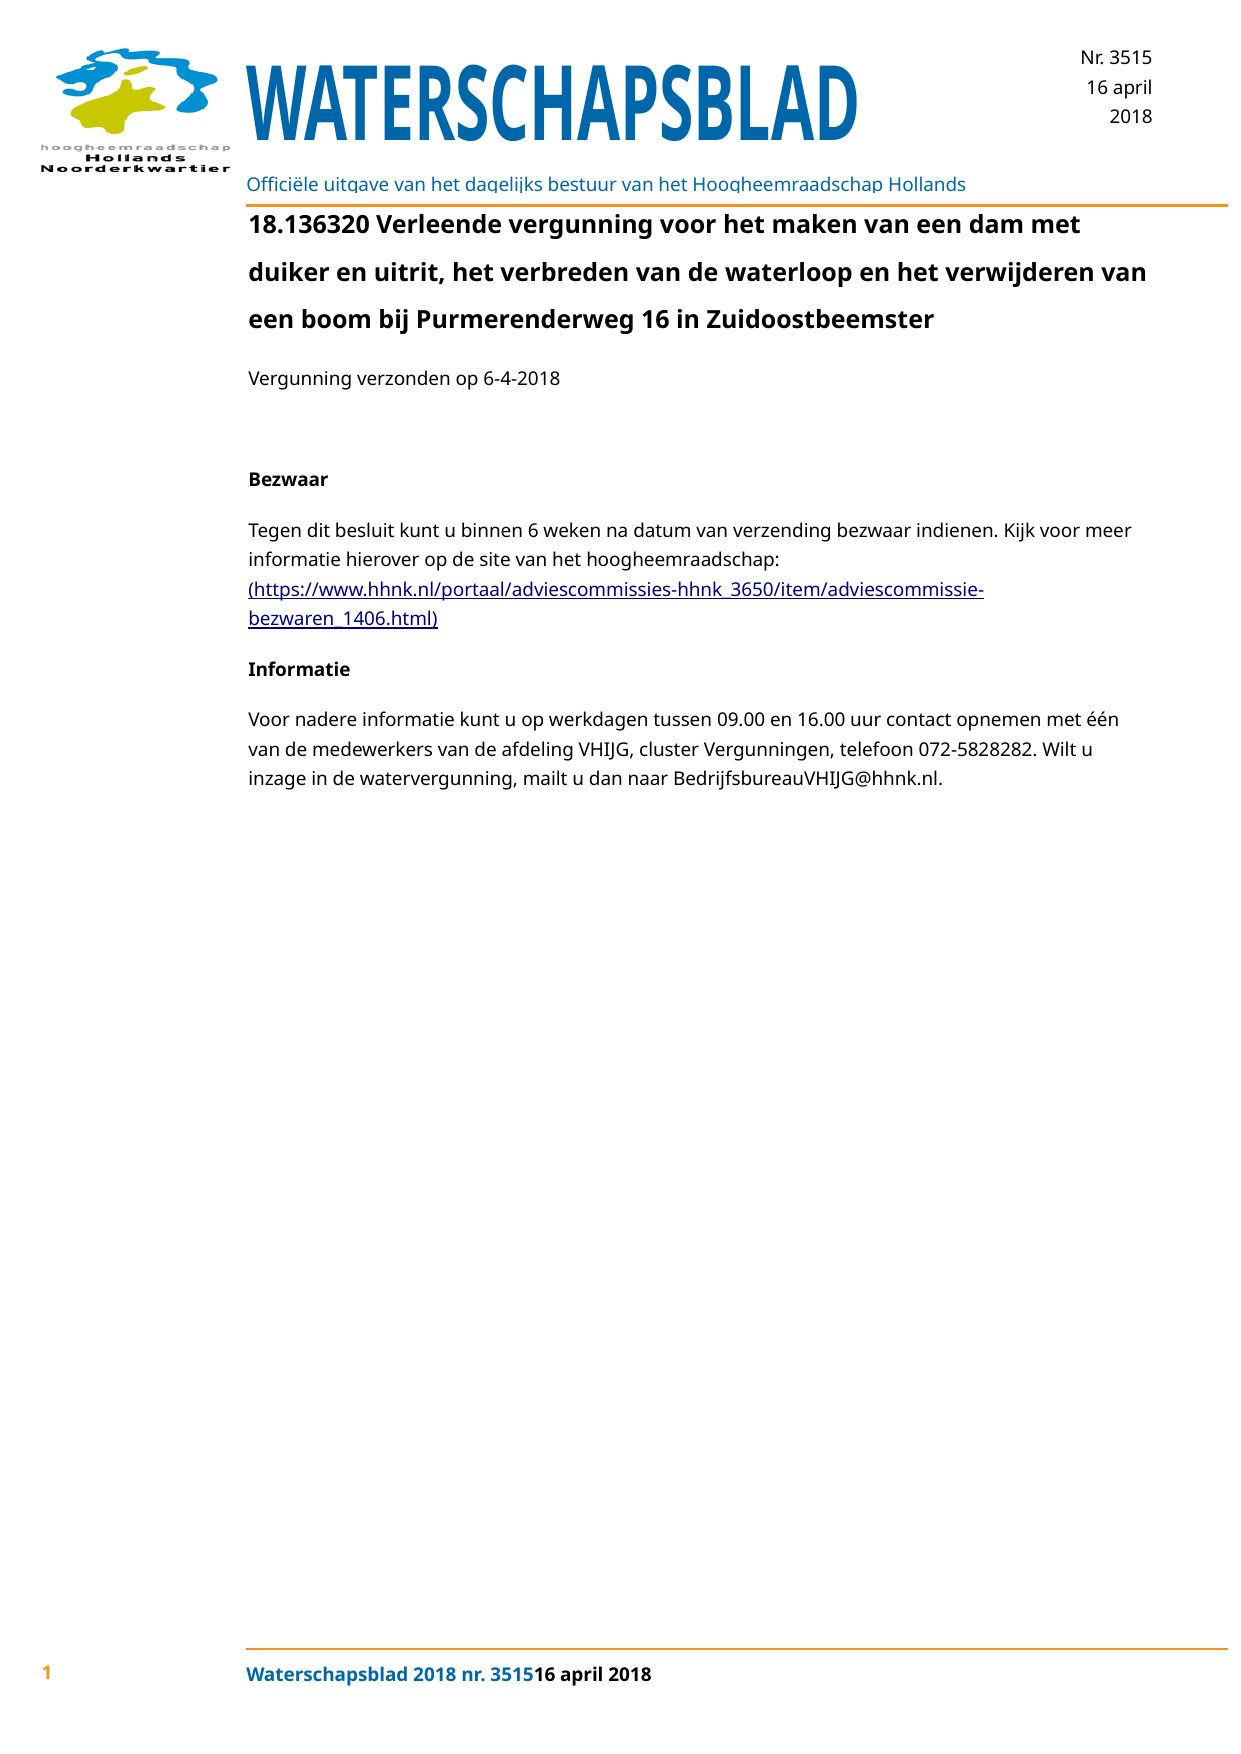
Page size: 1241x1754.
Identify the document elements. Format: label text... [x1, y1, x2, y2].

text Vergunning verzonden op 6-4-2018 [248, 366, 1152, 391]
text Voor nadere informatie kunt u op werkdagen tussen 09.00 en 16.00 uur contact opnemen met één van de medewerkers van de afdeling VHIJG, cluster Vergunningen, telefoon 072-5828282. Wilt u inzage in de watervergunning, mailt u dan naar BedrijfsbureauVHIJG@hhnk.nl. [248, 706, 1152, 791]
picture [41, 47, 231, 172]
text Informatie [248, 656, 1152, 682]
text Tegen dit besluit kunt u binnen 6 weken na datum van verzending bezwaar indienen. Kijk voor meer informatie hierover op de site van het hoogheemraadschap: (https://www.hhnk.nl/portaal/adviescommissies-hhnk_3650/item/adviescommissie-bezwaren_1406.html) [248, 517, 1152, 631]
text Bezwaar [248, 466, 1152, 492]
text 18.136320 Verleende vergunning voor het maken van een dam met duiker en uitrit, het verbreden van de waterloop en het verwijderen van een boom bij Purmerenderweg 16 in Zuidoostbeemster [248, 207, 1152, 336]
